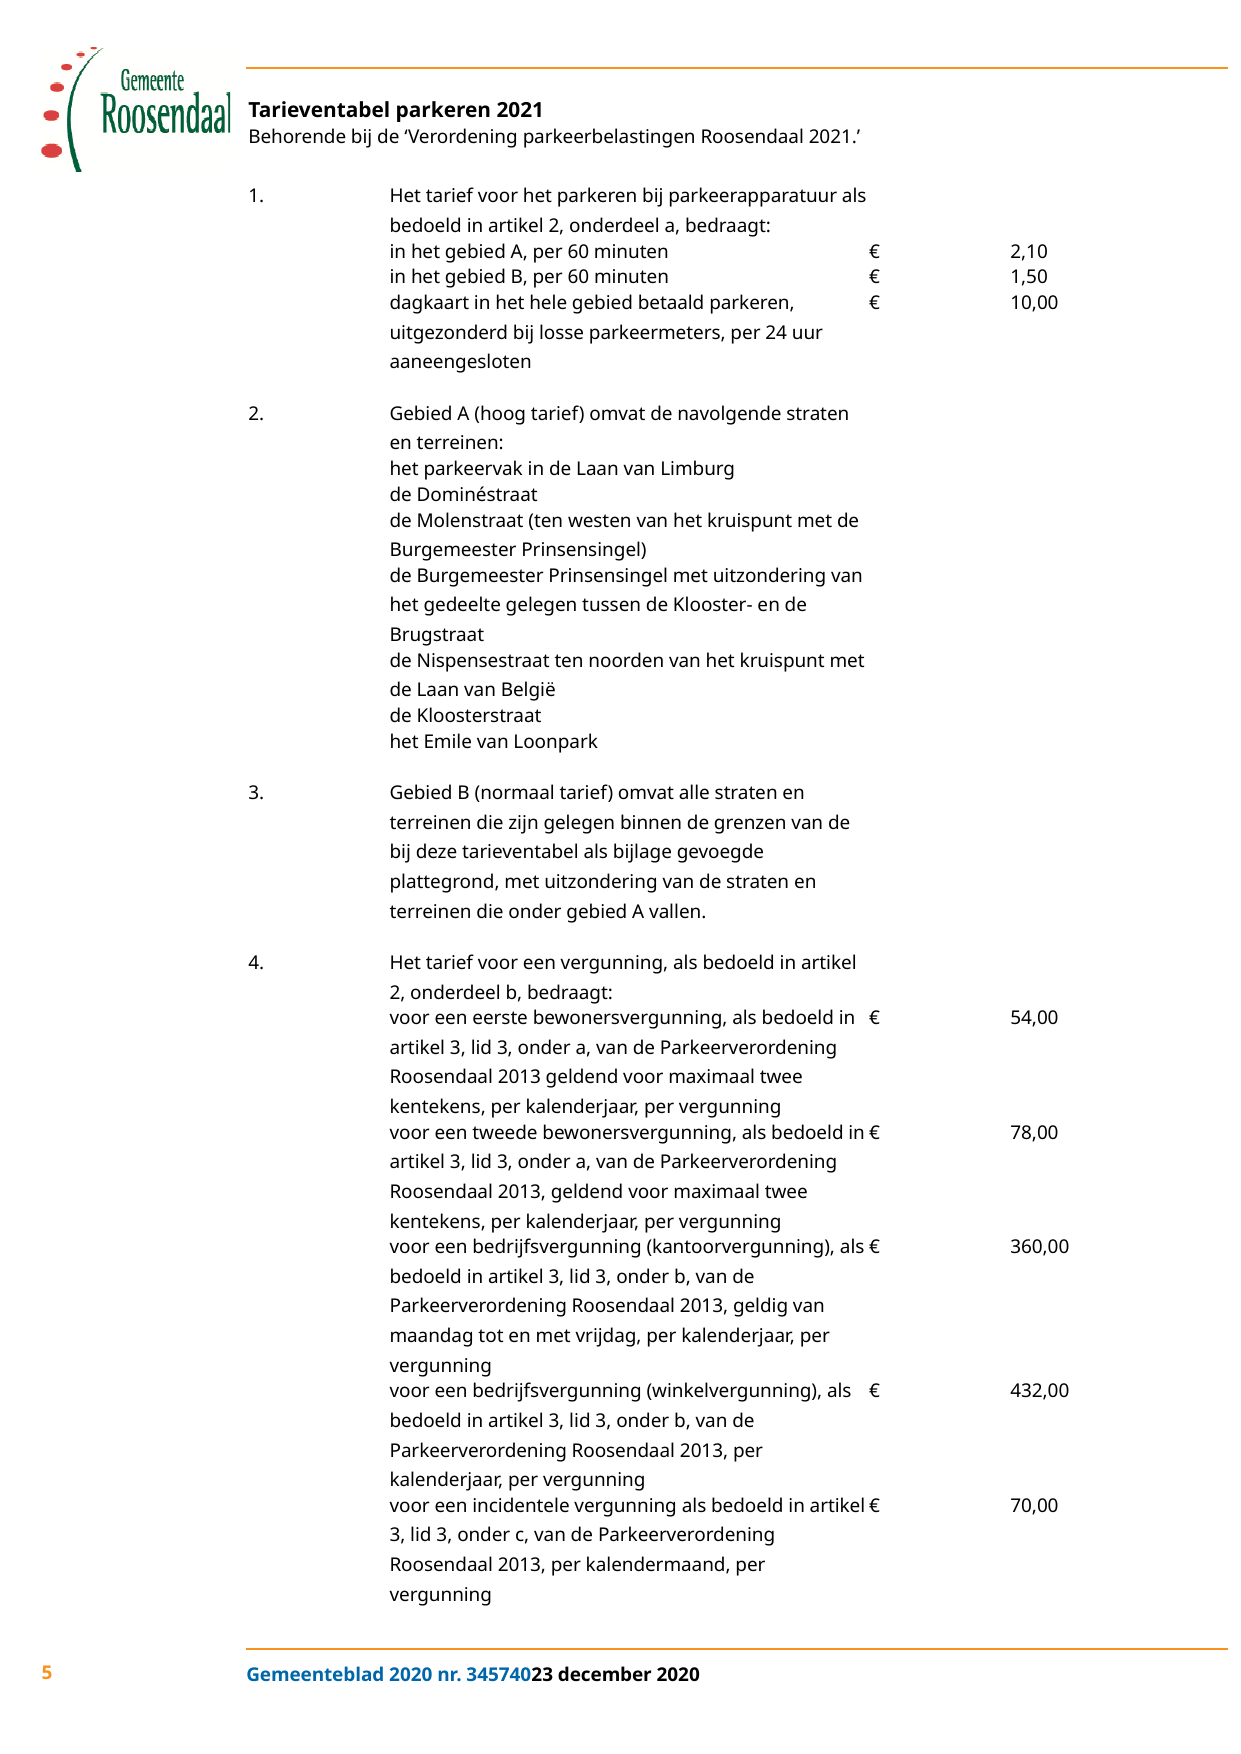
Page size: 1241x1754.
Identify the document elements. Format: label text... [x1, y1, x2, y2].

table_header [869, 183, 1010, 238]
table_cell € [869, 238, 1010, 264]
table_cell [248, 481, 389, 507]
table_cell [1010, 481, 1152, 507]
table_cell [869, 400, 1010, 455]
table_cell [869, 481, 1010, 507]
text Tarieventabel parkeren 2021 [248, 95, 1152, 123]
table_cell 4. [248, 949, 389, 1004]
table_cell [389, 754, 869, 779]
table_cell [248, 1378, 389, 1492]
table_cell de Burgemeester Prinsensingel met uitzondering van het gedeelte gelegen tussen de Klooster- en de Brugstraat [389, 562, 869, 647]
table_cell [389, 374, 869, 400]
table_cell [1010, 374, 1152, 400]
table_cell [248, 562, 389, 647]
table_cell € [869, 1119, 1010, 1233]
table_cell 360,00 [1010, 1234, 1152, 1378]
table_cell 70,00 [1010, 1492, 1152, 1607]
table_cell [869, 702, 1010, 728]
table_cell [1010, 507, 1152, 562]
table_cell € [869, 1234, 1010, 1378]
table_cell 432,00 [1010, 1378, 1152, 1492]
table_cell € [869, 1005, 1010, 1119]
table_cell 1,50 [1010, 264, 1152, 289]
table_cell Het tarief voor een vergunning, als bedoeld in artikel 2, onderdeel b, bedraagt: [389, 949, 869, 1004]
table_cell [869, 924, 1010, 949]
table_cell € [869, 1492, 1010, 1607]
table_cell [869, 949, 1010, 1004]
table_cell 2,10 [1010, 238, 1152, 264]
text Behorende bij de ‘Verordening parkeerbelastingen Roosendaal 2021.’ [248, 123, 1152, 149]
table_cell voor een incidentele vergunning als bedoeld in artikel 3, lid 3, onder c, van de Parkeerverordening Roosendaal 2013, per kalendermaand, per vergunning [389, 1492, 869, 1607]
table_cell [248, 702, 389, 728]
table_cell € [869, 1378, 1010, 1492]
table_cell voor een tweede bewonersvergunning, als bedoeld in artikel 3, lid 3, onder a, van de Parkeerverordening Roosendaal 2013, geldend voor maximaal twee kentekens, per kalenderjaar, per vergunning [389, 1119, 869, 1233]
table_cell [248, 1234, 389, 1378]
table_cell [869, 728, 1010, 754]
table_cell 78,00 [1010, 1119, 1152, 1233]
table_cell [248, 1119, 389, 1233]
table_header Het tarief voor het parkeren bij parkeerapparatuur als bedoeld in artikel 2, onderdeel a, bedraagt: [389, 183, 869, 238]
table_cell [1010, 702, 1152, 728]
table_header 1. [248, 183, 389, 238]
table_cell [248, 289, 389, 374]
table_cell [1010, 728, 1152, 754]
table_cell [869, 647, 1010, 702]
picture [41, 47, 231, 172]
table_cell [869, 507, 1010, 562]
table_cell [1010, 780, 1152, 923]
table_cell voor een bedrijfsvergunning (kantoorvergunning), als bedoeld in artikel 3, lid 3, onder b, van de Parkeerverordening Roosendaal 2013, geldig van maandag tot en met vrijdag, per kalenderjaar, per vergunning [389, 1234, 869, 1378]
table_cell voor een eerste bewonersvergunning, als bedoeld in artikel 3, lid 3, onder a, van de Parkeerverordening Roosendaal 2013 geldend voor maximaal twee kentekens, per kalenderjaar, per vergunning [389, 1005, 869, 1119]
table_cell € [869, 264, 1010, 289]
table_cell 54,00 [1010, 1005, 1152, 1119]
table_cell [389, 924, 869, 949]
table_cell [1010, 924, 1152, 949]
table_cell het parkeervak in de Laan van Limburg [389, 455, 869, 481]
table_cell in het gebied B, per 60 minuten [389, 264, 869, 289]
table_cell [869, 455, 1010, 481]
table_cell de Dominéstraat [389, 481, 869, 507]
table_cell het Emile van Loonpark [389, 728, 869, 754]
table_cell de Kloosterstraat [389, 702, 869, 728]
table_cell [869, 754, 1010, 779]
table_cell [248, 728, 389, 754]
table_cell dagkaart in het hele gebied betaald parkeren, uitgezonderd bij losse parkeermeters, per 24 uur aaneengesloten [389, 289, 869, 374]
table_cell [1010, 400, 1152, 455]
table_cell voor een bedrijfsvergunning (winkelvergunning), als bedoeld in artikel 3, lid 3, onder b, van de Parkeerverordening Roosendaal 2013, per kalenderjaar, per vergunning [389, 1378, 869, 1492]
table_cell [1010, 754, 1152, 779]
table_cell [248, 647, 389, 702]
table_cell [248, 1005, 389, 1119]
table_cell 2. [248, 400, 389, 455]
table_cell 3. [248, 780, 389, 923]
table_cell [1010, 455, 1152, 481]
table_cell de Molenstraat (ten westen van het kruispunt met de Burgemeester Prinsensingel) [389, 507, 869, 562]
table_cell [248, 1492, 389, 1607]
table_cell [248, 455, 389, 481]
table_cell [248, 754, 389, 779]
table_cell [248, 924, 389, 949]
table_header [1010, 183, 1152, 238]
table_cell in het gebied A, per 60 minuten [389, 238, 869, 264]
table_cell Gebied B (normaal tarief) omvat alle straten en terreinen die zijn gelegen binnen de grenzen van de bij deze tarieventabel als bijlage gevoegde plattegrond, met uitzondering van de straten en terreinen die onder gebied A vallen. [389, 780, 869, 923]
table_cell € [869, 289, 1010, 374]
table_cell [248, 507, 389, 562]
table_cell Gebied A (hoog tarief) omvat de navolgende straten en terreinen: [389, 400, 869, 455]
table_cell [1010, 949, 1152, 1004]
table_cell 10,00 [1010, 289, 1152, 374]
table_cell [248, 264, 389, 289]
table_cell [869, 780, 1010, 923]
table_cell [248, 374, 389, 400]
table_cell de Nispensestraat ten noorden van het kruispunt met de Laan van België [389, 647, 869, 702]
table_cell [869, 374, 1010, 400]
table_cell [248, 238, 389, 264]
table_cell [1010, 562, 1152, 647]
table_cell [1010, 647, 1152, 702]
table_cell [869, 562, 1010, 647]
